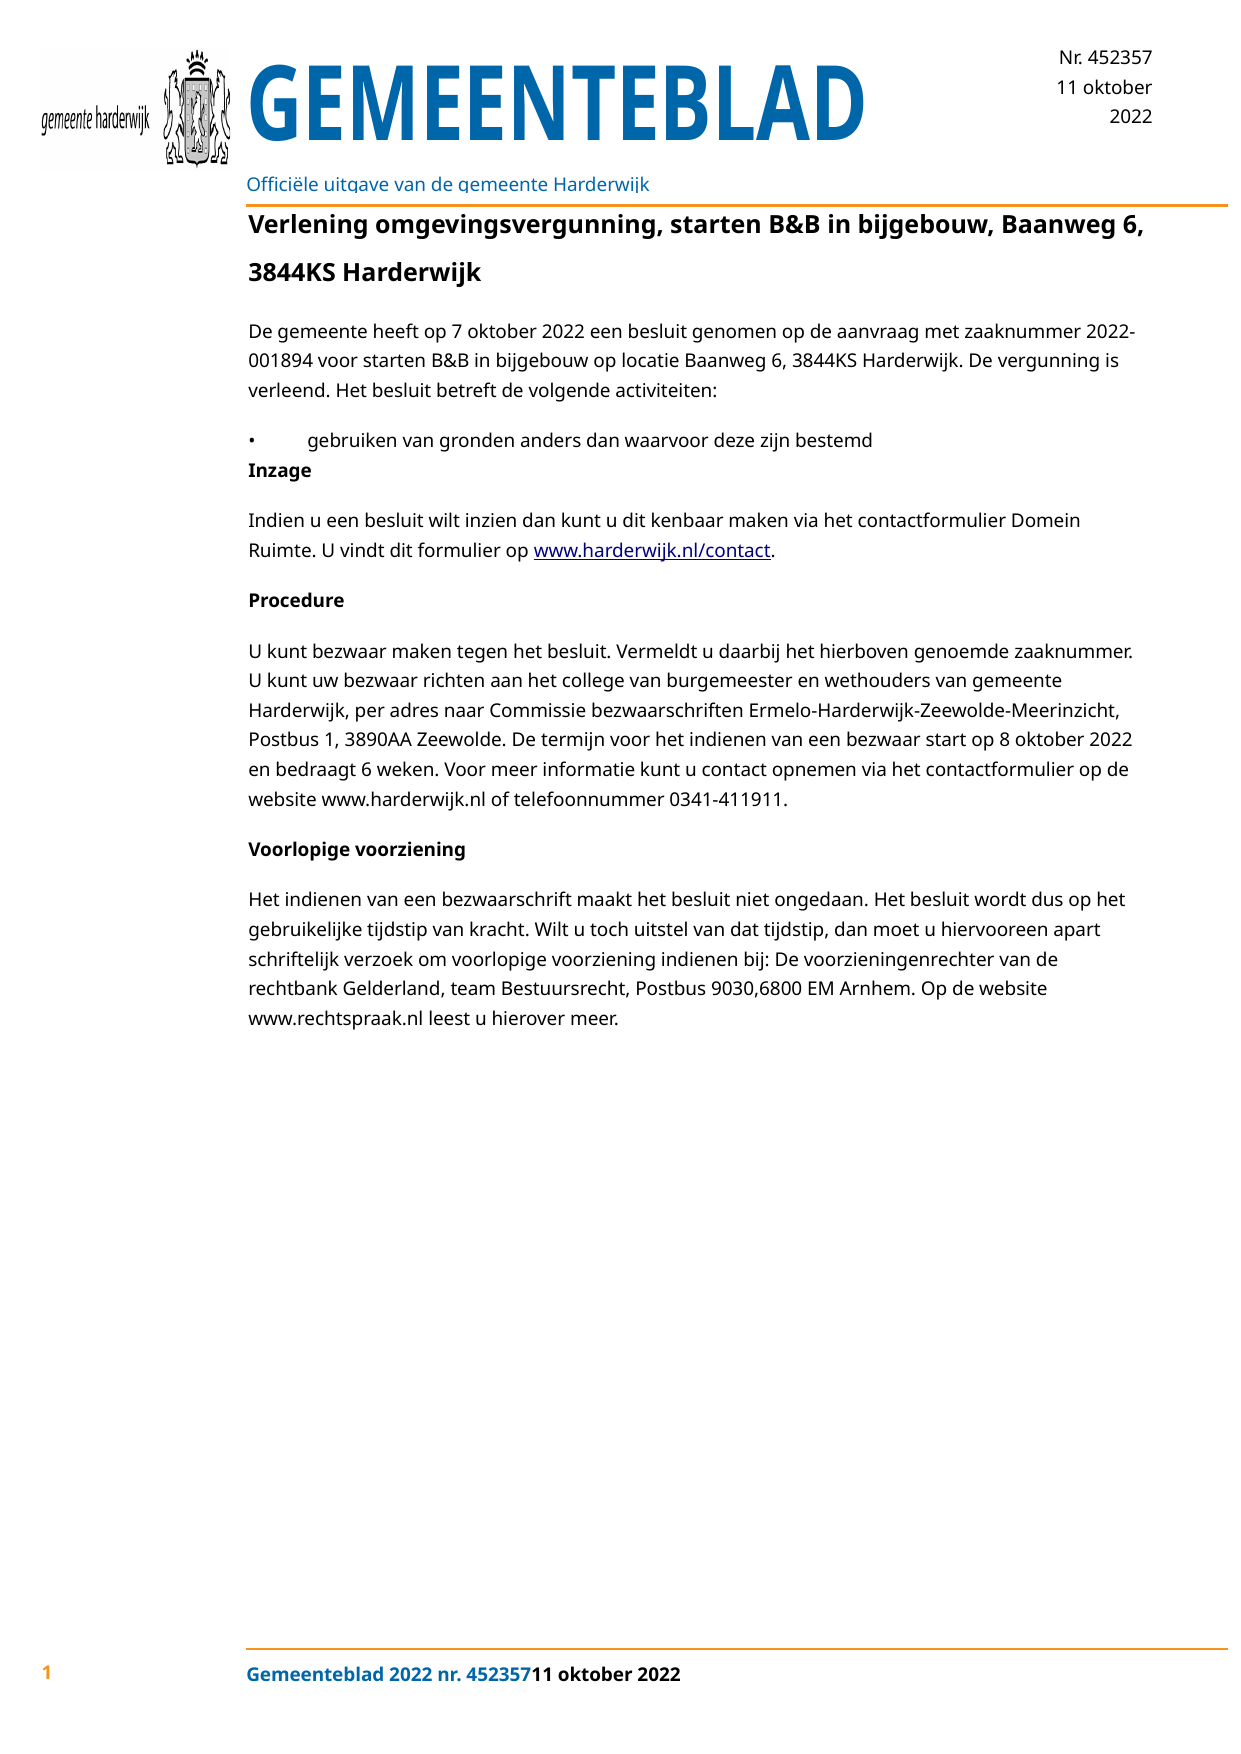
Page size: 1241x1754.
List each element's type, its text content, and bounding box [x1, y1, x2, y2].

text Voorlopige voorziening [248, 836, 1152, 862]
text U kunt bezwaar maken tegen het besluit. Vermeldt u daarbij het hierboven genoemde zaaknummer. U kunt uw bezwaar richten aan het college van burgemeester en wethouders van gemeente Harderwijk, per adres naar Commissie bezwaarschriften Ermelo-Harderwijk-Zeewolde-Meerinzicht, Postbus 1, 3890AA Zeewolde. De termijn voor het indienen van een bezwaar start op 8 oktober 2022 en bedraagt 6 weken. Voor meer informatie kunt u contact opnemen via het contactformulier op de website www.harderwijk.nl of telefoonnummer 0341-411911. [248, 638, 1152, 812]
text Verlening omgevingsvergunning, starten B&B in bijgebouw, Baanweg 6, 3844KS Harderwijk [248, 207, 1152, 288]
text Procedure [248, 587, 1152, 613]
text De gemeente heeft op 7 oktober 2022 een besluit genomen op de aanvraag met zaaknummer 2022-001894 voor starten B&B in bijgebouw op locatie Baanweg 6, 3844KS Harderwijk. De vergunning is verleend. Het besluit betreft de volgende activiteiten: [248, 318, 1152, 403]
text Inzage [248, 457, 1152, 483]
picture [41, 47, 231, 172]
text Indien u een besluit wilt inzien dan kunt u dit kenbaar maken via het contactformulier Domein Ruimte. U vindt dit formulier op www.harderwijk.nl/contact. [248, 507, 1152, 563]
list gebruiken van gronden anders dan waarvoor deze zijn bestemd [248, 427, 1152, 453]
text Het indienen van een bezwaarschrift maakt het besluit niet ongedaan. Het besluit wordt dus op het gebruikelijke tijdstip van kracht. Wilt u toch uitstel van dat tijdstip, dan moet u hiervooreen apart schriftelijk verzoek om voorlopige voorziening indienen bij: De voorzieningenrechter van de rechtbank Gelderland, team Bestuursrecht, Postbus 9030,6800 EM Arnhem. Op de website www.rechtspraak.nl leest u hierover meer. [248, 887, 1152, 1031]
